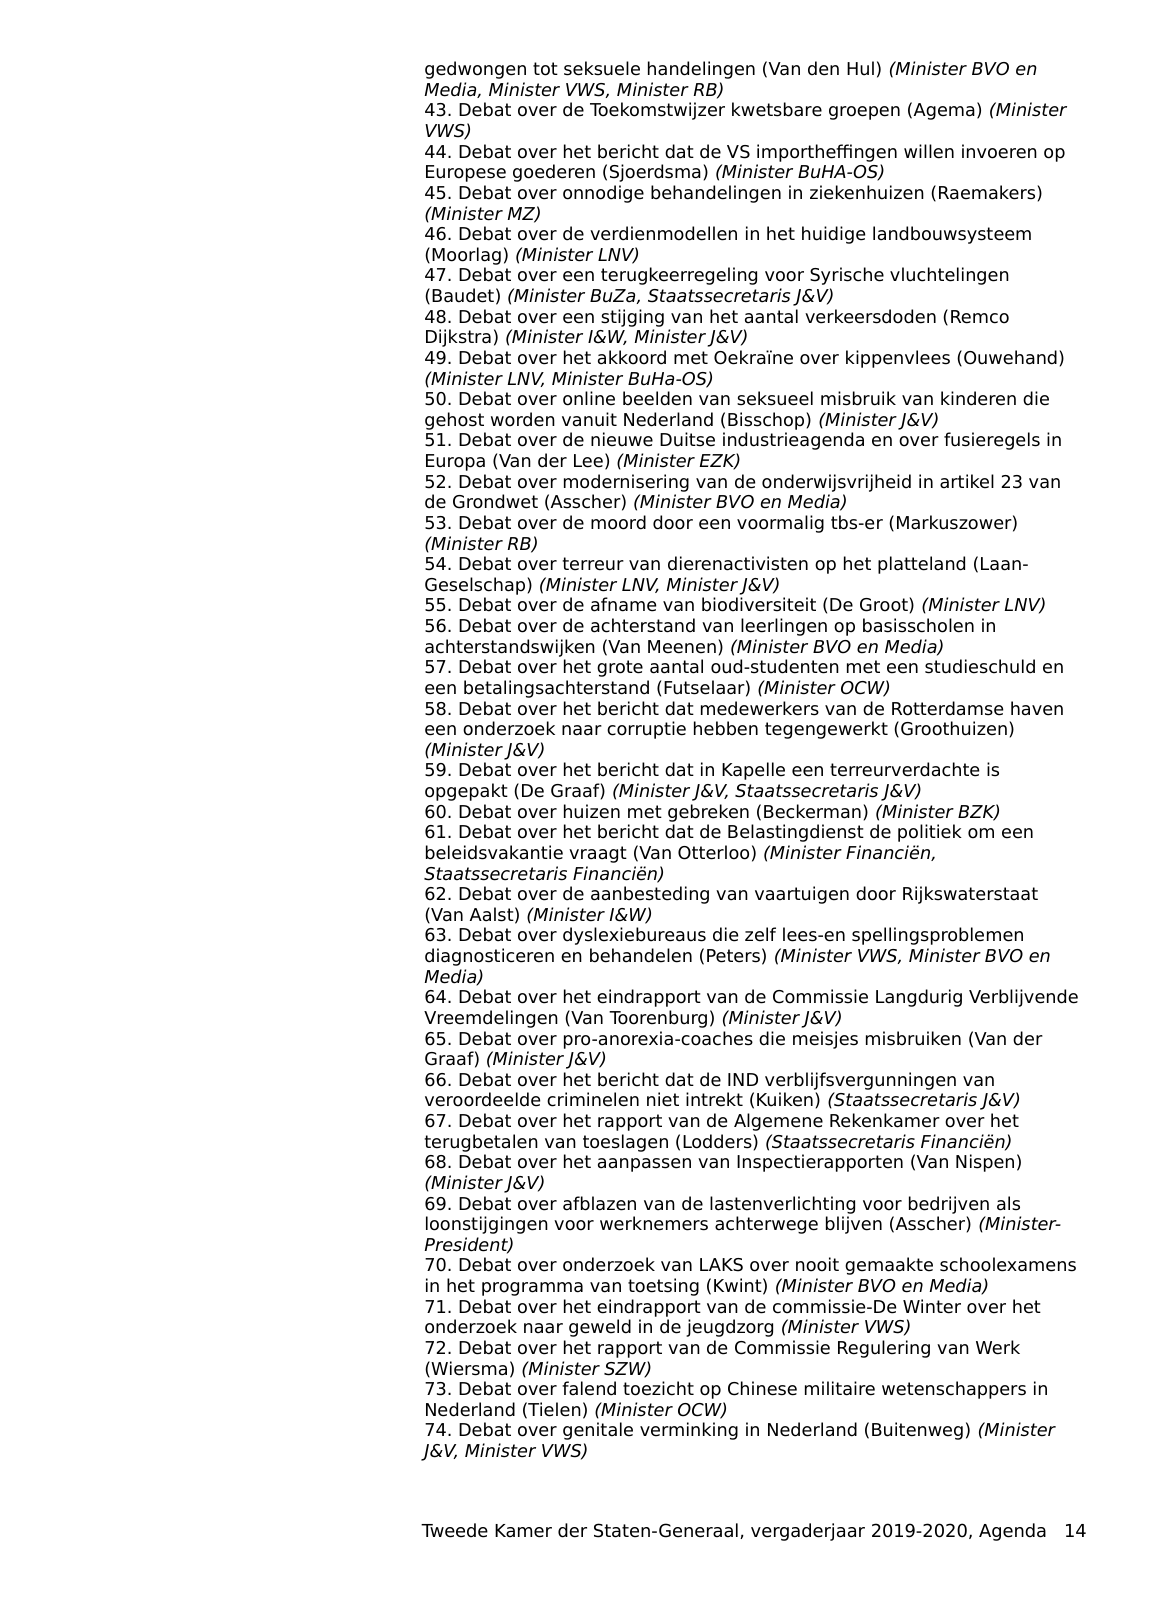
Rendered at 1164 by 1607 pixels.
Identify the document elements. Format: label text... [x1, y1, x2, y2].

table_cell 61. Debat over het bericht dat de Belastingdienst de politiek om een beleidsvakantie vraagt (Van Otterloo) (Minister Financiën, Staatssecretaris Financiën) [418, 822, 1087, 884]
table_cell [401, 1029, 418, 1070]
table_cell [77, 1297, 401, 1338]
table_cell 67. Debat over het rapport van de Algemene Rekenkamer over het terugbetalen van toeslagen (Lodders) (Staatssecretaris Financiën) [418, 1111, 1087, 1152]
table_cell [401, 100, 418, 142]
table_cell [401, 1338, 418, 1379]
table_cell [77, 987, 401, 1028]
table_cell [401, 389, 418, 430]
table_cell [401, 1194, 418, 1255]
table_cell [401, 472, 418, 513]
table_cell 57. Debat over het grote aantal oud-studenten met een studieschuld en een betalingsachterstand (Futselaar) (Minister OCW) [418, 657, 1087, 698]
table_cell 56. Debat over de achterstand van leerlingen op basisscholen in achterstandswijken (Van Meenen) (Minister BVO en Media) [418, 616, 1087, 657]
table_cell 46. Debat over de verdienmodellen in het huidige landbouwsysteem (Moorlag) (Minister LNV) [418, 224, 1087, 265]
table_cell 63. Debat over dyslexiebureaus die zelf lees-en spellingsproblemen diagnosticeren en behandelen (Peters) (Minister VWS, Minister BVO en Media) [418, 925, 1087, 987]
table_cell [401, 1070, 418, 1111]
table_cell [401, 513, 418, 554]
table_cell 48. Debat over een stijging van het aantal verkeersdoden (Remco Dijkstra) (Minister I&W, Minister J&V) [418, 307, 1087, 348]
table_cell [77, 616, 401, 657]
table_cell [401, 1297, 418, 1338]
table_cell [77, 1070, 401, 1111]
table_cell [77, 59, 401, 100]
table_cell [401, 142, 418, 183]
table_cell 72. Debat over het rapport van de Commissie Regulering van Werk (Wiersma) (Minister SZW) [418, 1338, 1087, 1379]
table_cell [77, 1194, 401, 1255]
table_cell [401, 348, 418, 389]
table_cell [77, 554, 401, 595]
table_cell 43. Debat over de Toekomstwijzer kwetsbare groepen (Agema) (Minister VWS) [418, 100, 1087, 142]
table_cell [77, 389, 401, 430]
table_cell 70. Debat over onderzoek van LAKS over nooit gemaakte schoolexamens in het programma van toetsing (Kwint) (Minister BVO en Media) [418, 1255, 1087, 1297]
table_cell [401, 925, 418, 987]
table_cell 65. Debat over pro-anorexia-coaches die meisjes misbruiken (Van der Graaf) (Minister J&V) [418, 1029, 1087, 1070]
table_cell [77, 925, 401, 987]
table_cell [77, 1111, 401, 1152]
table_cell 55. Debat over de afname van biodiversiteit (De Groot) (Minister LNV) [418, 595, 1087, 616]
table_cell [77, 1379, 401, 1420]
table_cell [77, 100, 401, 142]
table_cell 58. Debat over het bericht dat medewerkers van de Rotterdamse haven een onderzoek naar corruptie hebben tegengewerkt (Groothuizen) (Minister J&V) [418, 699, 1087, 760]
table_cell [77, 1420, 401, 1462]
table_cell [77, 884, 401, 925]
table_cell [401, 430, 418, 472]
table_cell [401, 1255, 418, 1297]
table_cell 51. Debat over de nieuwe Duitse industrieagenda en over fusieregels in Europa (Van der Lee) (Minister EZK) [418, 430, 1087, 472]
table_cell [401, 1420, 418, 1462]
table_cell [77, 224, 401, 265]
table_cell [77, 348, 401, 389]
table_cell 68. Debat over het aanpassen van Inspectierapporten (Van Nispen) (Minister J&V) [418, 1152, 1087, 1193]
table_cell 53. Debat over de moord door een voormalig tbs-er (Markuszower) (Minister RB) [418, 513, 1087, 554]
table_cell [401, 802, 418, 822]
table_cell 71. Debat over het eindrapport van de commissie-De Winter over het onderzoek naar geweld in de jeugdzorg (Minister VWS) [418, 1297, 1087, 1338]
table_cell [401, 59, 418, 100]
table_cell [401, 554, 418, 595]
table_cell [401, 224, 418, 265]
table_cell [77, 1029, 401, 1070]
table_cell 45. Debat over onnodige behandelingen in ziekenhuizen (Raemakers) (Minister MZ) [418, 183, 1087, 224]
table_cell [401, 657, 418, 698]
table_cell [77, 472, 401, 513]
table_cell [77, 699, 401, 760]
table_cell [401, 760, 418, 802]
table_cell 44. Debat over het bericht dat de VS importheffingen willen invoeren op Europese goederen (Sjoerdsma) (Minister BuHA-OS) [418, 142, 1087, 183]
table_cell [77, 142, 401, 183]
table_cell 62. Debat over de aanbesteding van vaartuigen door Rijkswaterstaat (Van Aalst) (Minister I&W) [418, 884, 1087, 925]
table_cell [77, 595, 401, 616]
table_cell gedwongen tot seksuele handelingen (Van den Hul) (Minister BVO en Media, Minister VWS, Minister RB) [418, 59, 1087, 100]
table_cell [401, 884, 418, 925]
table_cell [401, 265, 418, 307]
table_cell 73. Debat over falend toezicht op Chinese militaire wetenschappers in Nederland (Tielen) (Minister OCW) [418, 1379, 1087, 1420]
table_cell [77, 265, 401, 307]
table_cell [77, 307, 401, 348]
table_cell 69. Debat over afblazen van de lastenverlichting voor bedrijven als loonstijgingen voor werknemers achterwege blijven (Asscher) (Minister-President) [418, 1194, 1087, 1255]
table_cell [401, 595, 418, 616]
table_cell 50. Debat over online beelden van seksueel misbruik van kinderen die gehost worden vanuit Nederland (Bisschop) (Minister J&V) [418, 389, 1087, 430]
table_cell [77, 1255, 401, 1297]
table_cell [77, 1152, 401, 1193]
table_cell 64. Debat over het eindrapport van de Commissie Langdurig Verblijvende Vreemdelingen (Van Toorenburg) (Minister J&V) [418, 987, 1087, 1028]
table_cell [77, 183, 401, 224]
table_cell 47. Debat over een terugkeerregeling voor Syrische vluchtelingen (Baudet) (Minister BuZa, Staatssecretaris J&V) [418, 265, 1087, 307]
table_cell 74. Debat over genitale verminking in Nederland (Buitenweg) (Minister J&V, Minister VWS) [418, 1420, 1087, 1462]
table_cell [401, 987, 418, 1028]
table_cell [401, 822, 418, 884]
table_cell [77, 1338, 401, 1379]
table_cell [77, 513, 401, 554]
table_cell 59. Debat over het bericht dat in Kapelle een terreurverdachte is opgepakt (De Graaf) (Minister J&V, Staatssecretaris J&V) [418, 760, 1087, 802]
table_cell [77, 822, 401, 884]
table_cell [401, 183, 418, 224]
table_cell [401, 616, 418, 657]
table_cell [401, 307, 418, 348]
table_cell 49. Debat over het akkoord met Oekraïne over kippenvlees (Ouwehand) (Minister LNV, Minister BuHa-OS) [418, 348, 1087, 389]
table_cell [77, 760, 401, 802]
table_cell 60. Debat over huizen met gebreken (Beckerman) (Minister BZK) [418, 802, 1087, 822]
table_cell [77, 430, 401, 472]
table_cell [401, 1379, 418, 1420]
table_cell [401, 1152, 418, 1193]
table_cell [77, 657, 401, 698]
table_cell 66. Debat over het bericht dat de IND verblijfsvergunningen van veroordeelde criminelen niet intrekt (Kuiken) (Staatssecretaris J&V) [418, 1070, 1087, 1111]
table_cell 52. Debat over modernisering van de onderwijsvrijheid in artikel 23 van de Grondwet (Asscher) (Minister BVO en Media) [418, 472, 1087, 513]
table_cell 54. Debat over terreur van dierenactivisten op het platteland (Laan-Geselschap) (Minister LNV, Minister J&V) [418, 554, 1087, 595]
table_cell [77, 802, 401, 822]
table_cell [401, 1111, 418, 1152]
table_cell [401, 699, 418, 760]
